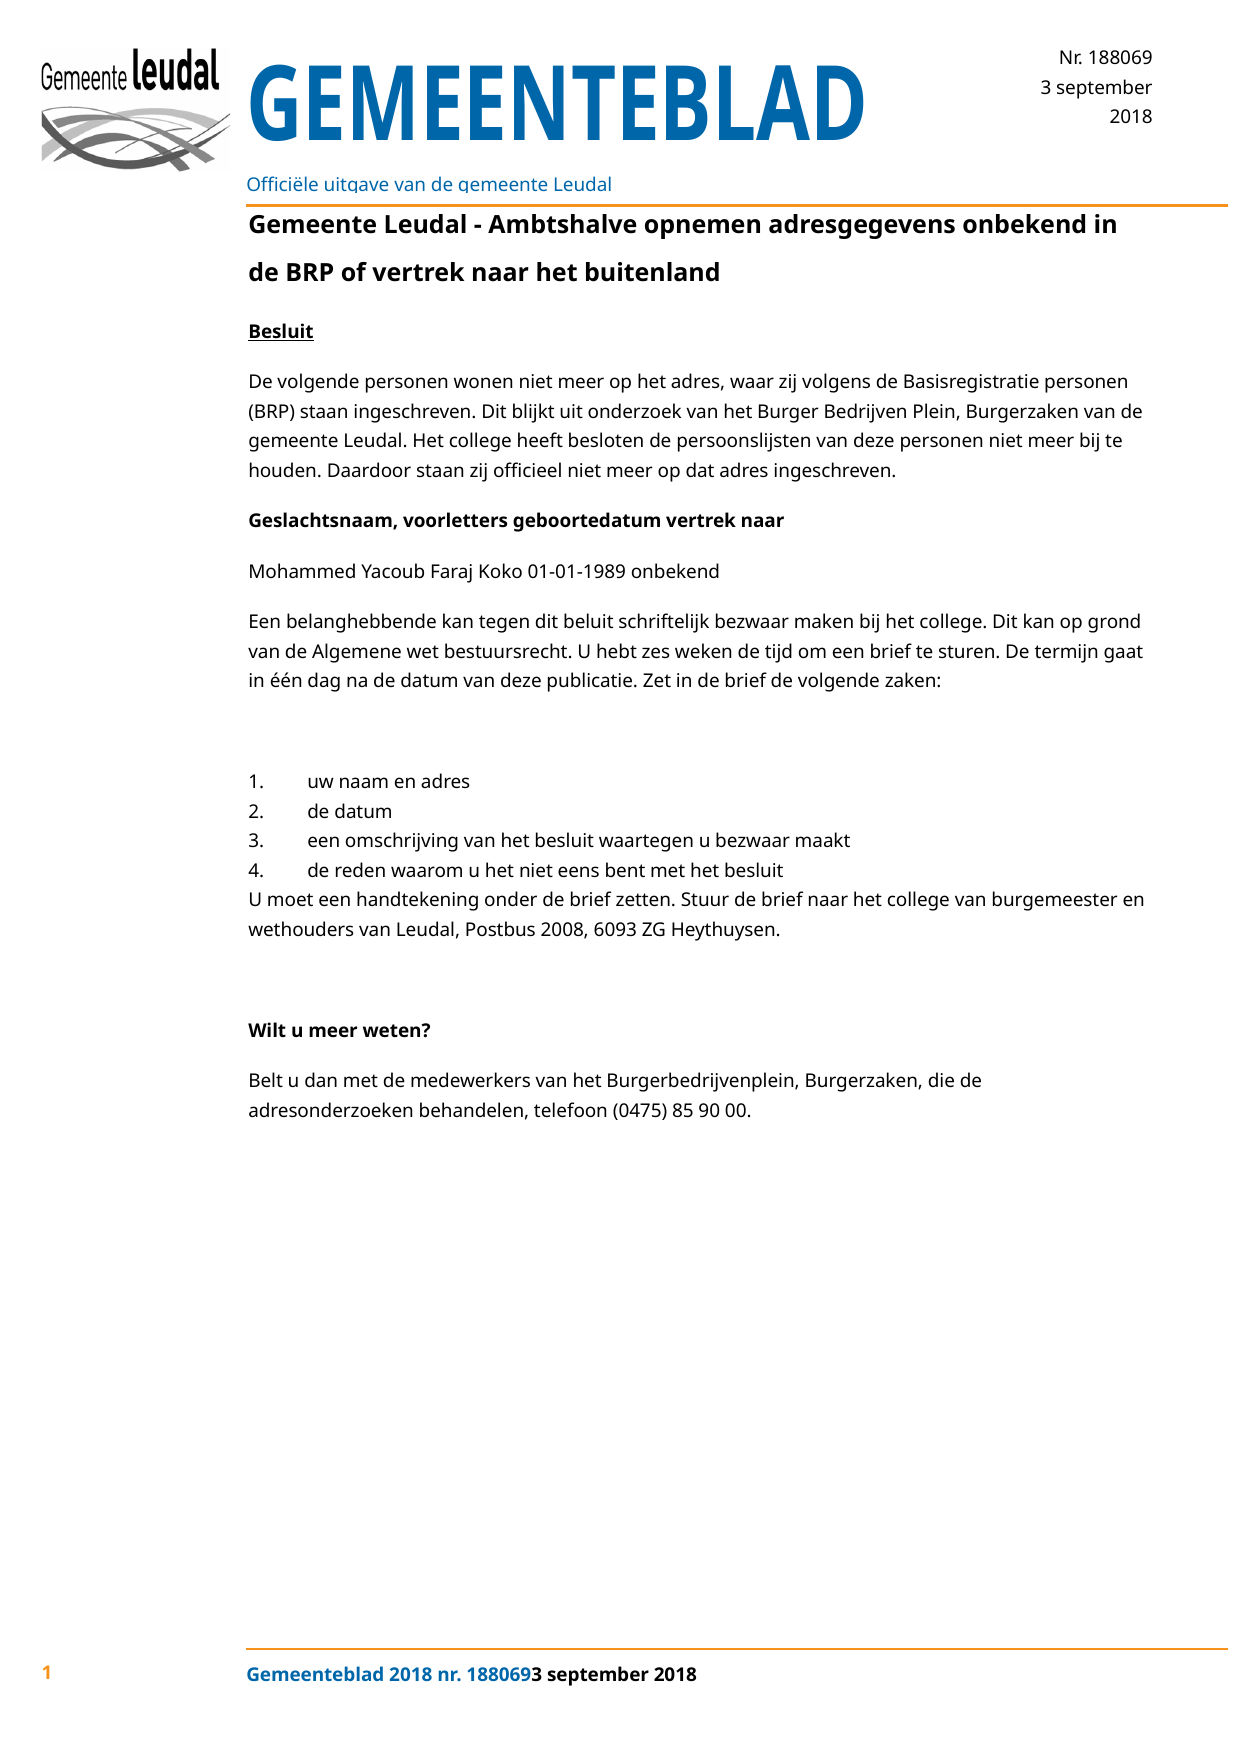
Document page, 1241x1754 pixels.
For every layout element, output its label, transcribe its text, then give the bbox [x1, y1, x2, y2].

text Gemeente Leudal - Ambtshalve opnemen adresgegevens onbekend in de BRP of vertrek naar het buitenland [248, 207, 1152, 288]
text U moet een handtekening onder de brief zetten. Stuur de brief naar het college van burgemeester en wethouders van Leudal, Postbus 2008, 6093 ZG Heythuysen. [248, 887, 1152, 942]
list de datum [248, 798, 1152, 824]
list een omschrijving van het besluit waartegen u bezwaar maakt [248, 827, 1152, 853]
text Belt u dan met de medewerkers van het Burgerbedrijvenplein, Burgerzaken, die de adresonderzoeken behandelen, telefoon (0475) 85 90 00. [248, 1067, 1152, 1123]
text Geslachtsnaam, voorletters geboortedatum vertrek naar [248, 507, 1152, 533]
picture [41, 47, 231, 172]
text De volgende personen wonen niet meer op het adres, waar zij volgens de Basisregistratie personen (BRP) staan ingeschreven. Dit blijkt uit onderzoek van het Burger Bedrijven Plein, Burgerzaken van de gemeente Leudal. Het college heeft besloten de persoonslijsten van deze personen niet meer bij te houden. Daardoor staan zij officieel niet meer op dat adres ingeschreven. [248, 368, 1152, 483]
text Een belanghebbende kan tegen dit beluit schriftelijk bezwaar maken bij het college. Dit kan op grond van de Algemene wet bestuursrecht. U hebt zes weken de tijd om een brief te sturen. De termijn gaat in één dag na de datum van deze publicatie. Zet in de brief de volgende zaken: [248, 608, 1152, 693]
text Wilt u meer weten? [248, 1017, 1152, 1043]
list de reden waarom u het niet eens bent met het besluit [248, 857, 1152, 883]
list uw naam en adres [248, 768, 1152, 794]
text Mohammed Yacoub Faraj Koko 01-01-1989 onbekend [248, 558, 1152, 584]
text Besluit [248, 318, 1152, 344]
